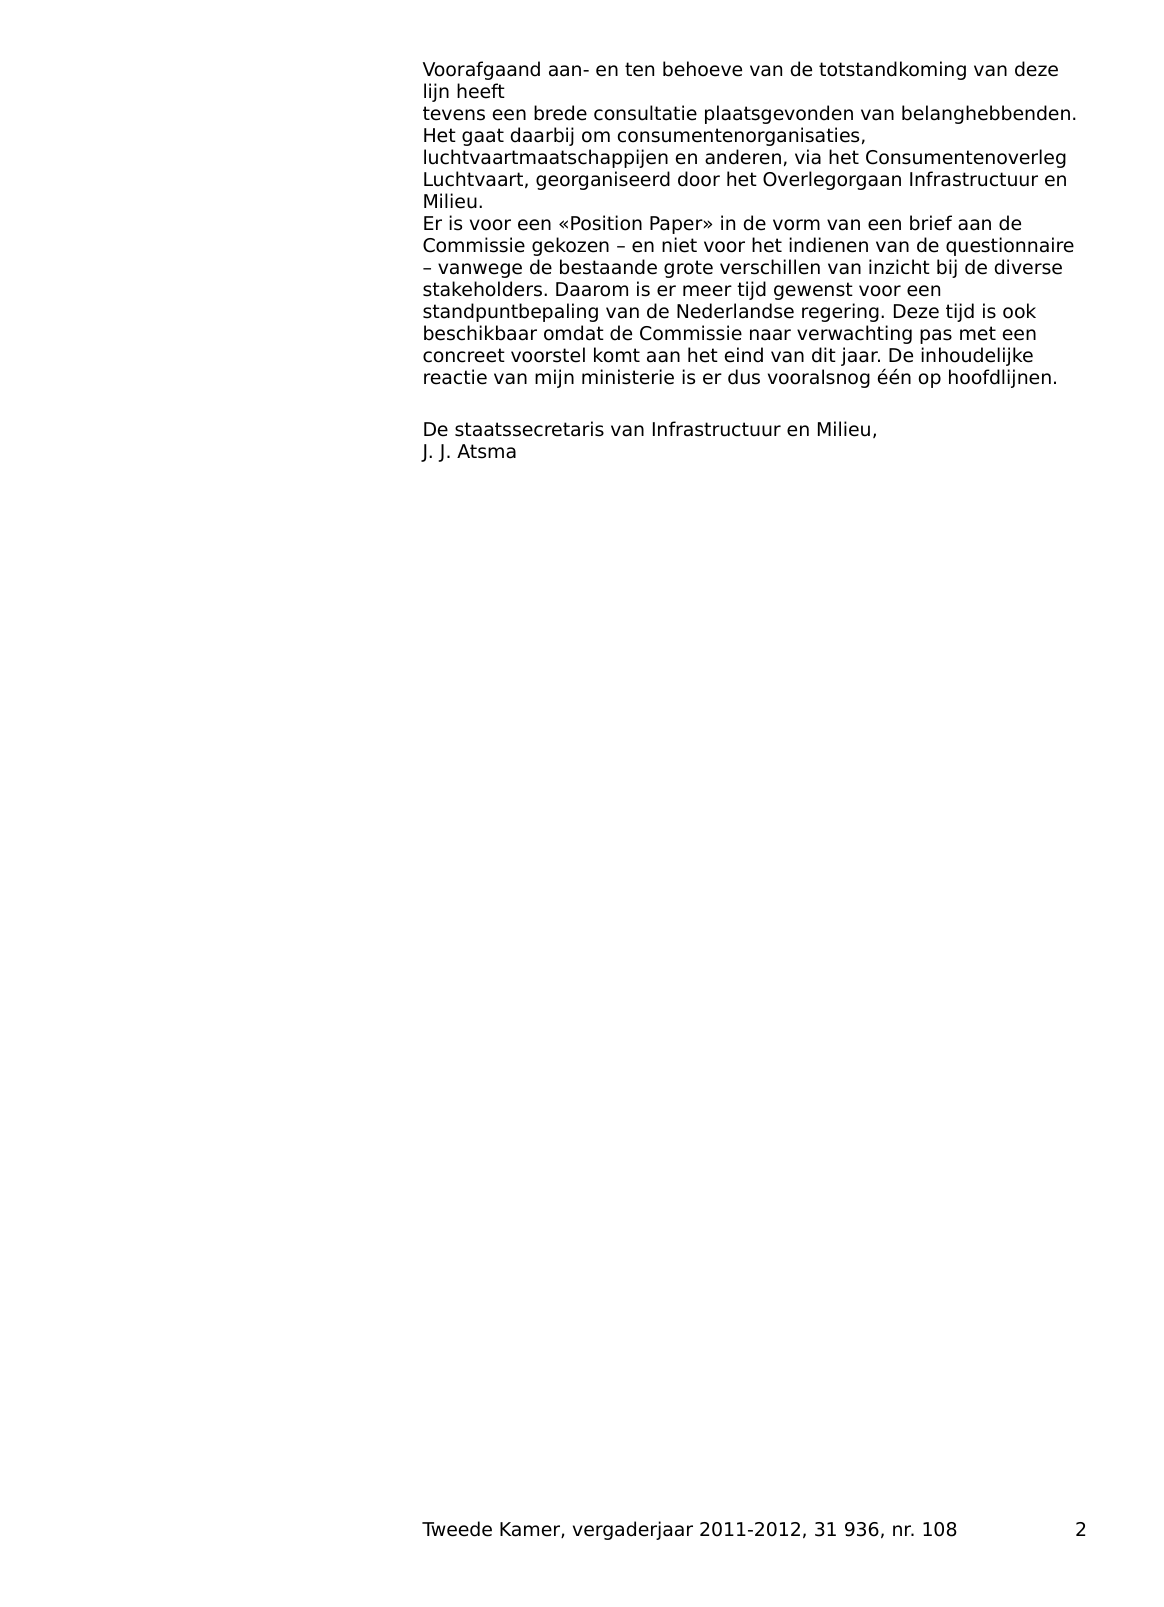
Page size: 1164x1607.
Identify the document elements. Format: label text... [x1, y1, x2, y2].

text Er is voor een «Position Paper» in de vorm van een brief aan de Commissie gekozen – en niet voor het indienen van de questionnaire – vanwege de bestaande grote verschillen van inzicht bij de diverse stakeholders. Daarom is er meer tijd gewenst voor een standpuntbepaling van de Nederlandse regering. Deze tijd is ook beschikbaar omdat de Commissie naar verwachting pas met een concreet voorstel komt aan het eind van dit jaar. De inhoudelijke reactie van mijn ministerie is er dus vooralsnog één op hoofdlijnen. [422, 213, 1087, 389]
text De staatssecretaris van Infrastructuur en Milieu, J. J. Atsma [422, 419, 1087, 463]
text Voorafgaand aan- en ten behoeve van de totstandkoming van deze lijn heeft [422, 59, 1087, 103]
text tevens een brede consultatie plaatsgevonden van belanghebbenden. Het gaat daarbij om consumentenorganisaties, luchtvaartmaatschappijen en anderen, via het Consumentenoverleg Luchtvaart, georganiseerd door het Overlegorgaan Infrastructuur en Milieu. [422, 103, 1087, 213]
